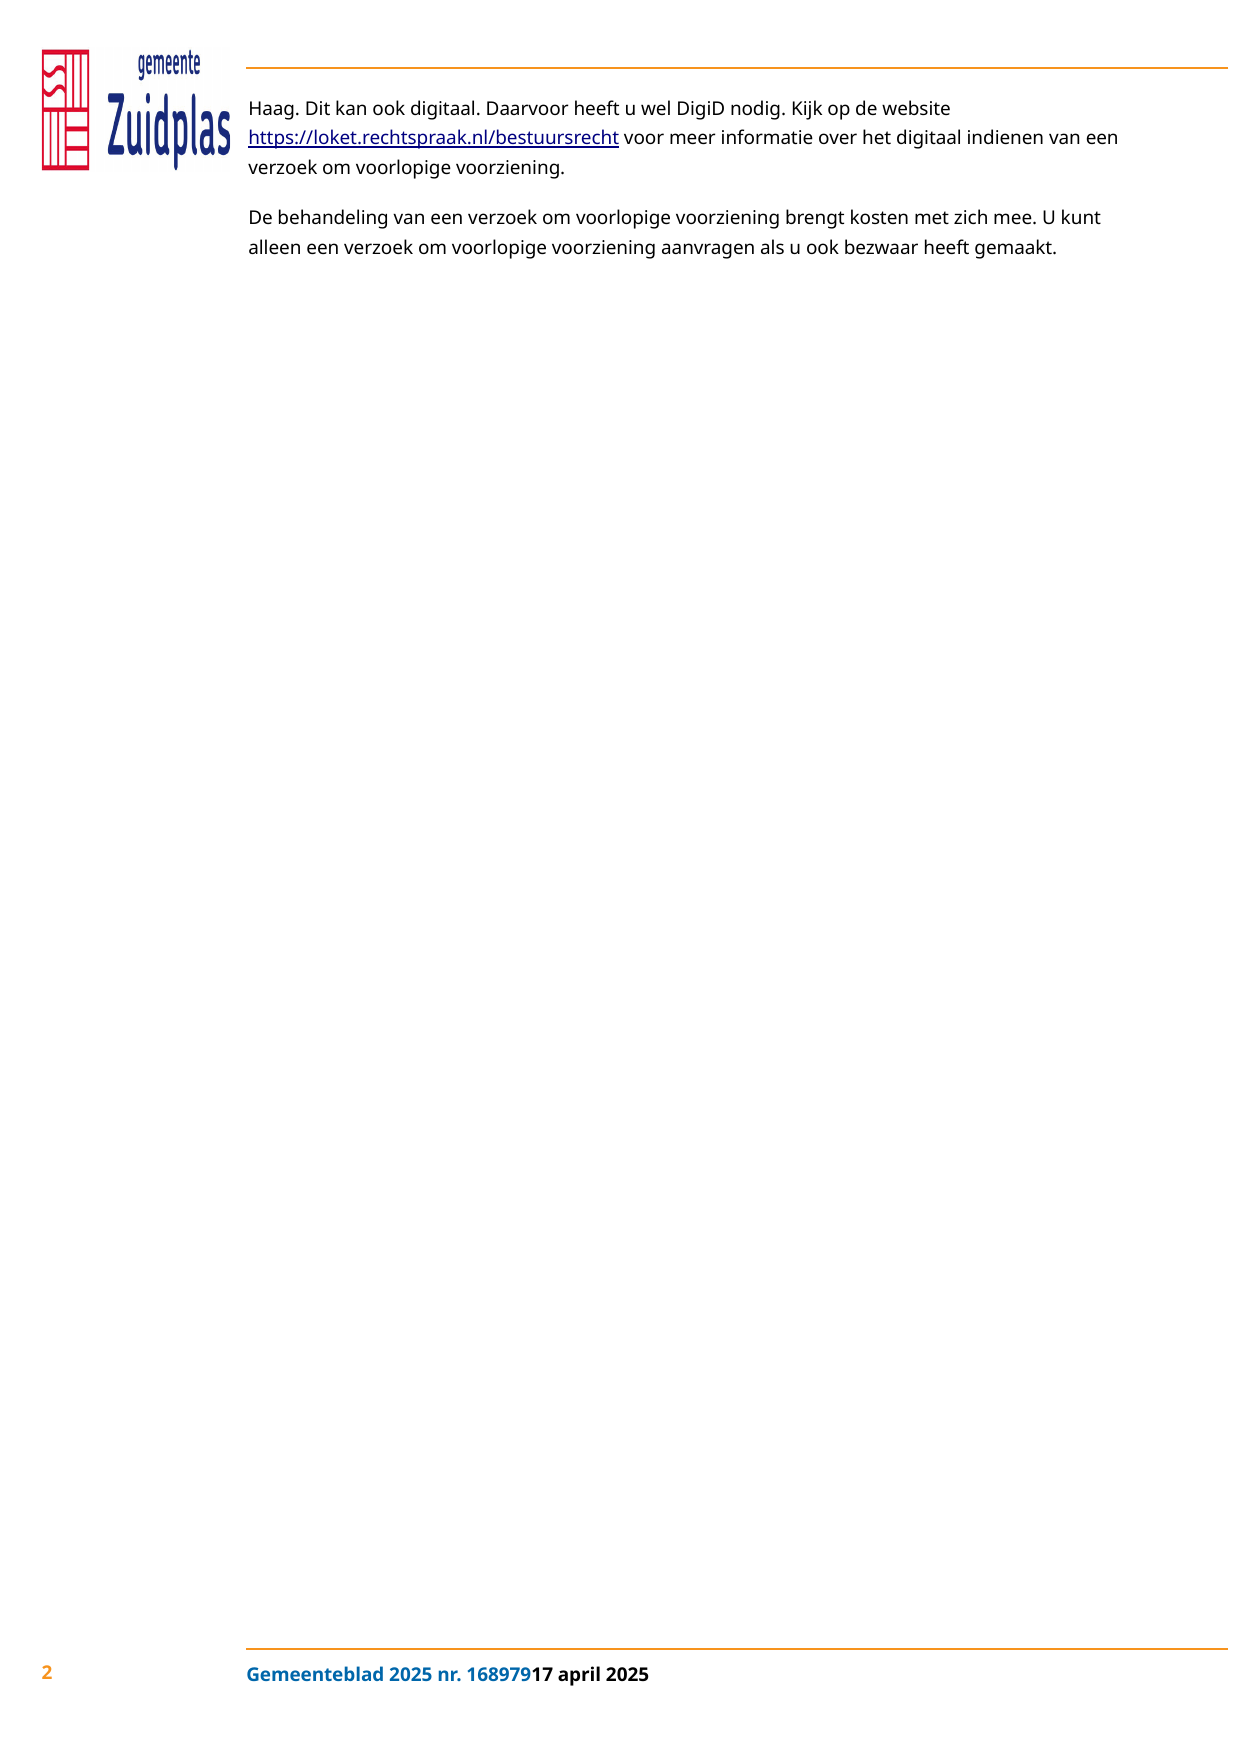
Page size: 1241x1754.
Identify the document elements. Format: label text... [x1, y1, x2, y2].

text Haag. Dit kan ook digitaal. Daarvoor heeft u wel DigiD nodig. Kijk op de website https://loket.rechtspraak.nl/bestuursrecht voor meer informatie over het digitaal indienen van een verzoek om voorlopige voorziening. [248, 95, 1152, 180]
text De behandeling van een verzoek om voorlopige voorziening brengt kosten met zich mee. U kunt alleen een verzoek om voorlopige voorziening aanvragen als u ook bezwaar heeft gemaakt. [248, 204, 1152, 260]
picture [41, 47, 231, 172]
